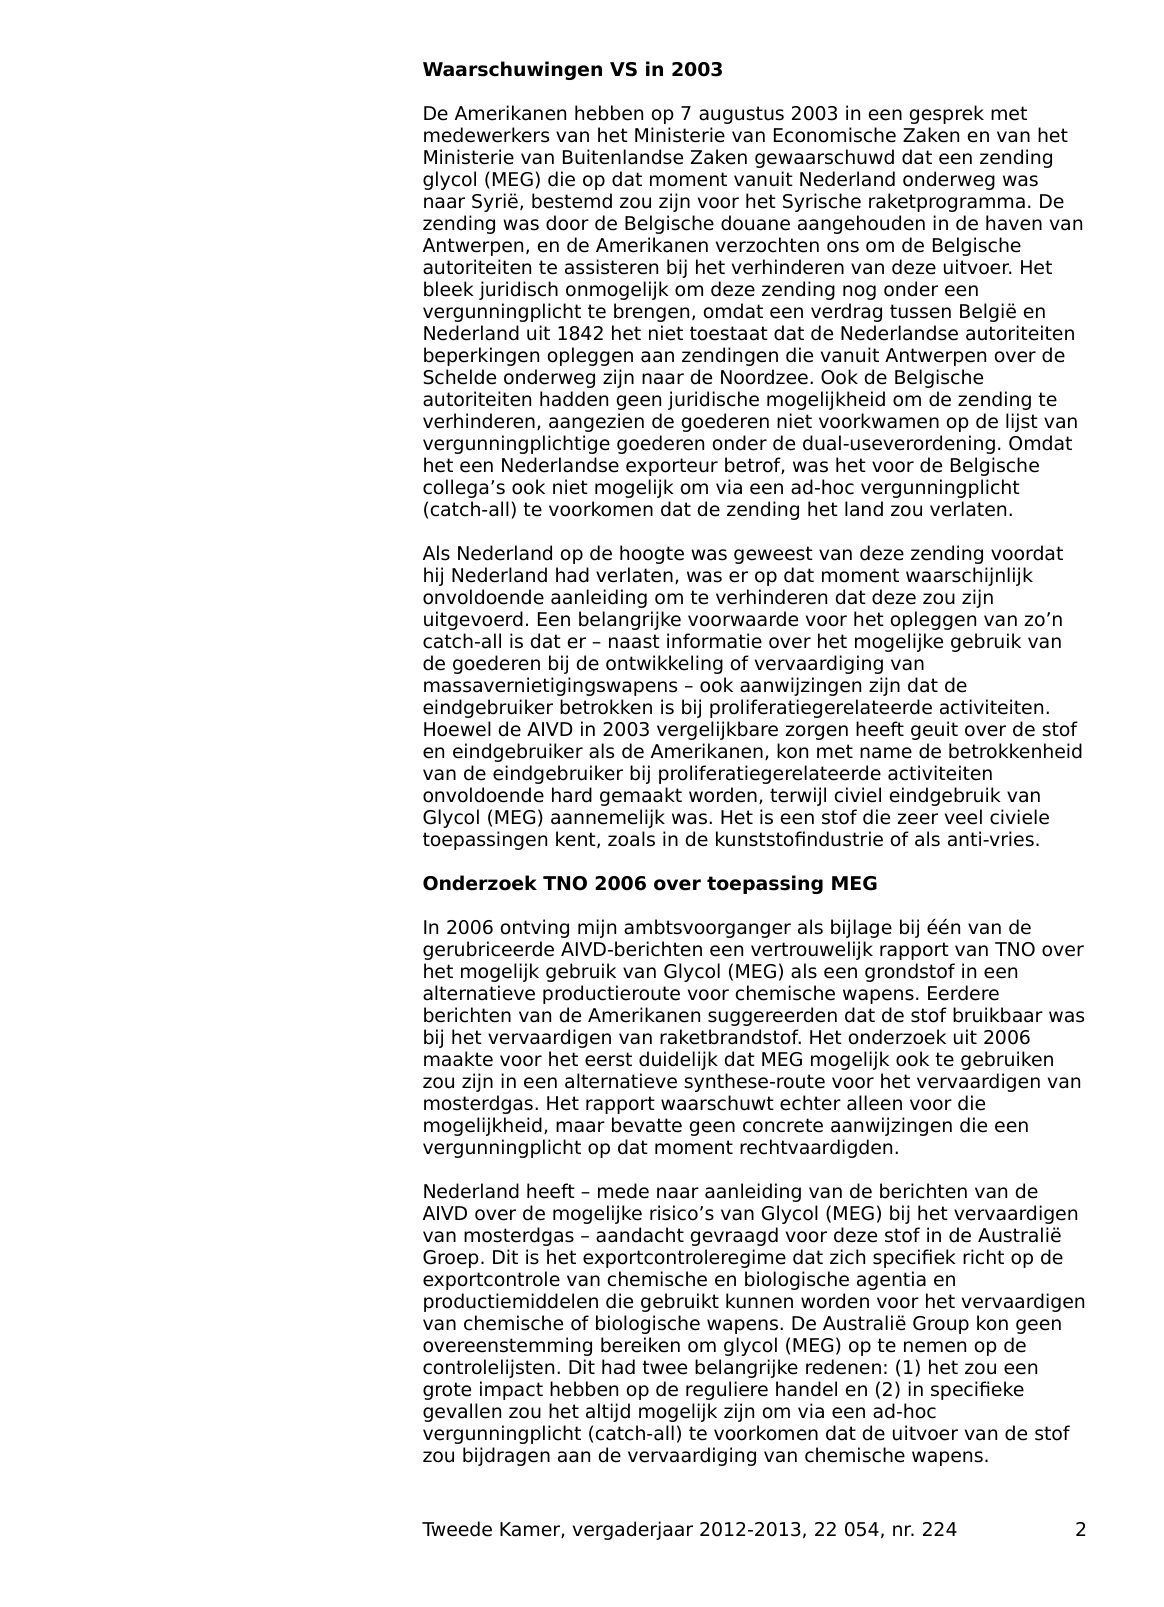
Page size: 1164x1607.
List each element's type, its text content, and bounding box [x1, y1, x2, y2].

subtitle Onderzoek TNO 2006 over toepassing MEG [422, 873, 1087, 895]
text De Amerikanen hebben op 7 augustus 2003 in een gesprek met medewerkers van het Ministerie van Economische Zaken en van het Ministerie van Buitenlandse Zaken gewaarschuwd dat een zending glycol (MEG) die op dat moment vanuit Nederland onderweg was naar Syrië, bestemd zou zijn voor het Syrische raketprogramma. De zending was door de Belgische douane aangehouden in de haven van Antwerpen, en de Amerikanen verzochten ons om de Belgische autoriteiten te assisteren bij het verhinderen van deze uitvoer. Het bleek juridisch onmogelijk om deze zending nog onder een vergunningplicht te brengen, omdat een verdrag tussen België en Nederland uit 1842 het niet toestaat dat de Nederlandse autoriteiten beperkingen opleggen aan zendingen die vanuit Antwerpen over de Schelde onderweg zijn naar de Noordzee. Ook de Belgische autoriteiten hadden geen juridische mogelijkheid om de zending te verhinderen, aangezien de goederen niet voorkwamen op de lijst van vergunningplichtige goederen onder de dual-useverordening. Omdat het een Nederlandse exporteur betrof, was het voor de Belgische collega’s ook niet mogelijk om via een ad-hoc vergunningplicht (catch-all) te voorkomen dat de zending het land zou verlaten. [422, 103, 1087, 521]
subtitle Waarschuwingen VS in 2003 [422, 59, 1087, 81]
text Nederland heeft – mede naar aanleiding van de berichten van de AIVD over de mogelijke risico’s van Glycol (MEG) bij het vervaardigen van mosterdgas – aandacht gevraagd voor deze stof in de Australië Groep. Dit is het exportcontroleregime dat zich specifiek richt op de exportcontrole van chemische en biologische agentia en productiemiddelen die gebruikt kunnen worden voor het vervaardigen van chemische of biologische wapens. De Australië Group kon geen overeenstemming bereiken om glycol (MEG) op te nemen op de controlelijsten. Dit had twee belangrijke redenen: (1) het zou een grote impact hebben op de reguliere handel en (2) in specifieke gevallen zou het altijd mogelijk zijn om via een ad-hoc vergunningplicht (catch-all) te voorkomen dat de uitvoer van de stof zou bijdragen aan de vervaardiging van chemische wapens. [422, 1181, 1087, 1467]
text Als Nederland op de hoogte was geweest van deze zending voordat hij Nederland had verlaten, was er op dat moment waarschijnlijk onvoldoende aanleiding om te verhinderen dat deze zou zijn uitgevoerd. Een belangrijke voorwaarde voor het opleggen van zo’n catch-all is dat er – naast informatie over het mogelijke gebruik van de goederen bij de ontwikkeling of vervaardiging van massavernietigingswapens – ook aanwijzingen zijn dat de eindgebruiker betrokken is bij proliferatiegerelateerde activiteiten. Hoewel de AIVD in 2003 vergelijkbare zorgen heeft geuit over de stof en eindgebruiker als de Amerikanen, kon met name de betrokkenheid van de eindgebruiker bij proliferatiegerelateerde activiteiten onvoldoende hard gemaakt worden, terwijl civiel eindgebruik van Glycol (MEG) aannemelijk was. Het is een stof die zeer veel civiele toepassingen kent, zoals in de kunststofindustrie of als anti-vries. [422, 543, 1087, 851]
text In 2006 ontving mijn ambtsvoorganger als bijlage bij één van de gerubriceerde AIVD-berichten een vertrouwelijk rapport van TNO over het mogelijk gebruik van Glycol (MEG) als een grondstof in een alternatieve productieroute voor chemische wapens. Eerdere berichten van de Amerikanen suggereerden dat de stof bruikbaar was bij het vervaardigen van raketbrandstof. Het onderzoek uit 2006 maakte voor het eerst duidelijk dat MEG mogelijk ook te gebruiken zou zijn in een alternatieve synthese-route voor het vervaardigen van mosterdgas. Het rapport waarschuwt echter alleen voor die mogelijkheid, maar bevatte geen concrete aanwijzingen die een vergunningplicht op dat moment rechtvaardigden. [422, 917, 1087, 1159]
